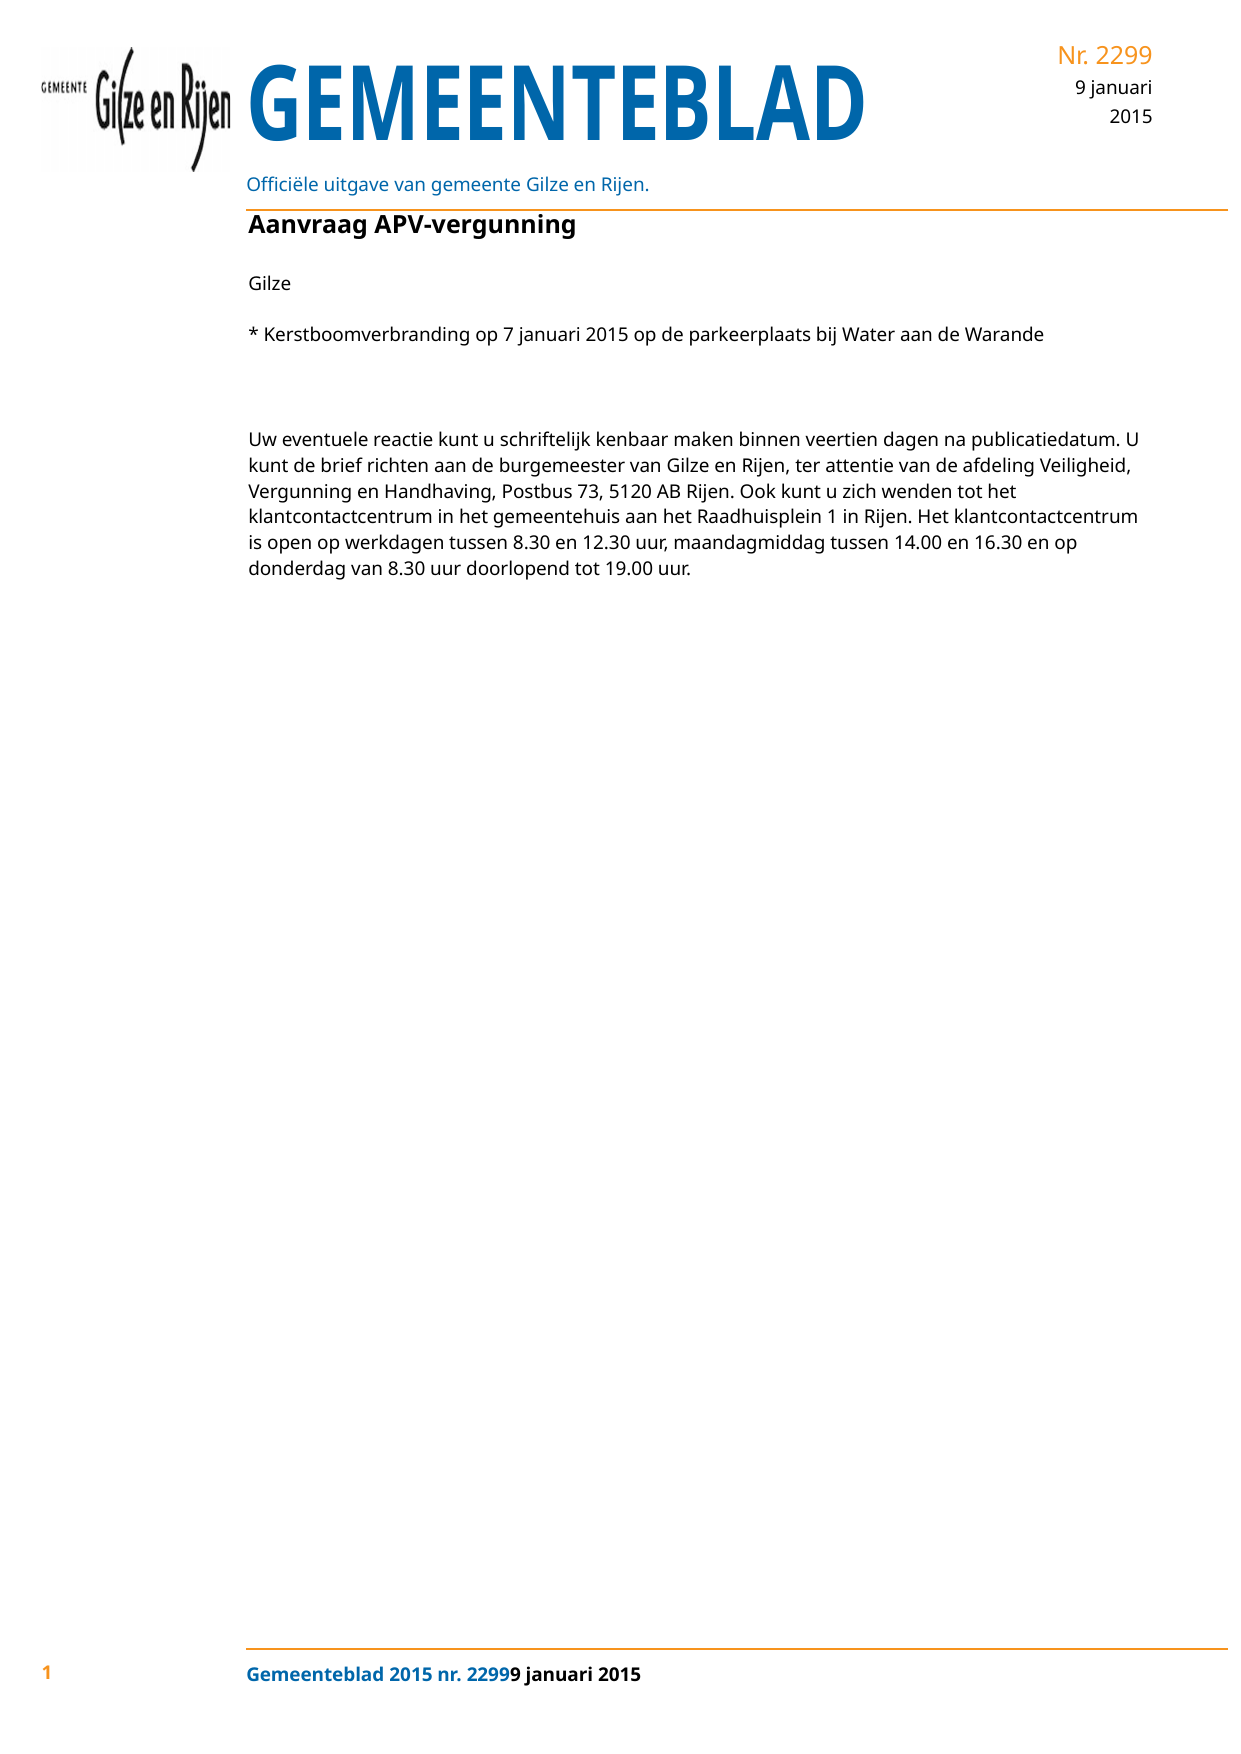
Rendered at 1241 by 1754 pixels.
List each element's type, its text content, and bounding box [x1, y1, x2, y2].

text Uw eventuele reactie kunt u schriftelijk kenbaar maken binnen veertien dagen na publicatiedatum. U kunt de brief richten aan de burgemeester van Gilze en Rijen, ter attentie van de afdeling Veiligheid, Vergunning en Handhaving, Postbus 73, 5120 AB Rijen. Ook kunt u zich wenden tot het klantcontactcentrum in het gemeentehuis aan het Raadhuisplein 1 in Rijen. Het klantcontactcentrum is open op werkdagen tussen 8.30 en 12.30 uur, maandagmiddag tussen 14.00 en 16.30 en op donderdag van 8.30 uur doorlopend tot 19.00 uur. [248, 426, 1152, 581]
picture [41, 47, 231, 172]
text Gilze [248, 270, 1152, 296]
text Aanvraag APV-vergunning [248, 211, 1152, 241]
text * Kerstboomverbranding op 7 januari 2015 op de parkeerplaats bij Water aan de Warande [248, 321, 1152, 346]
